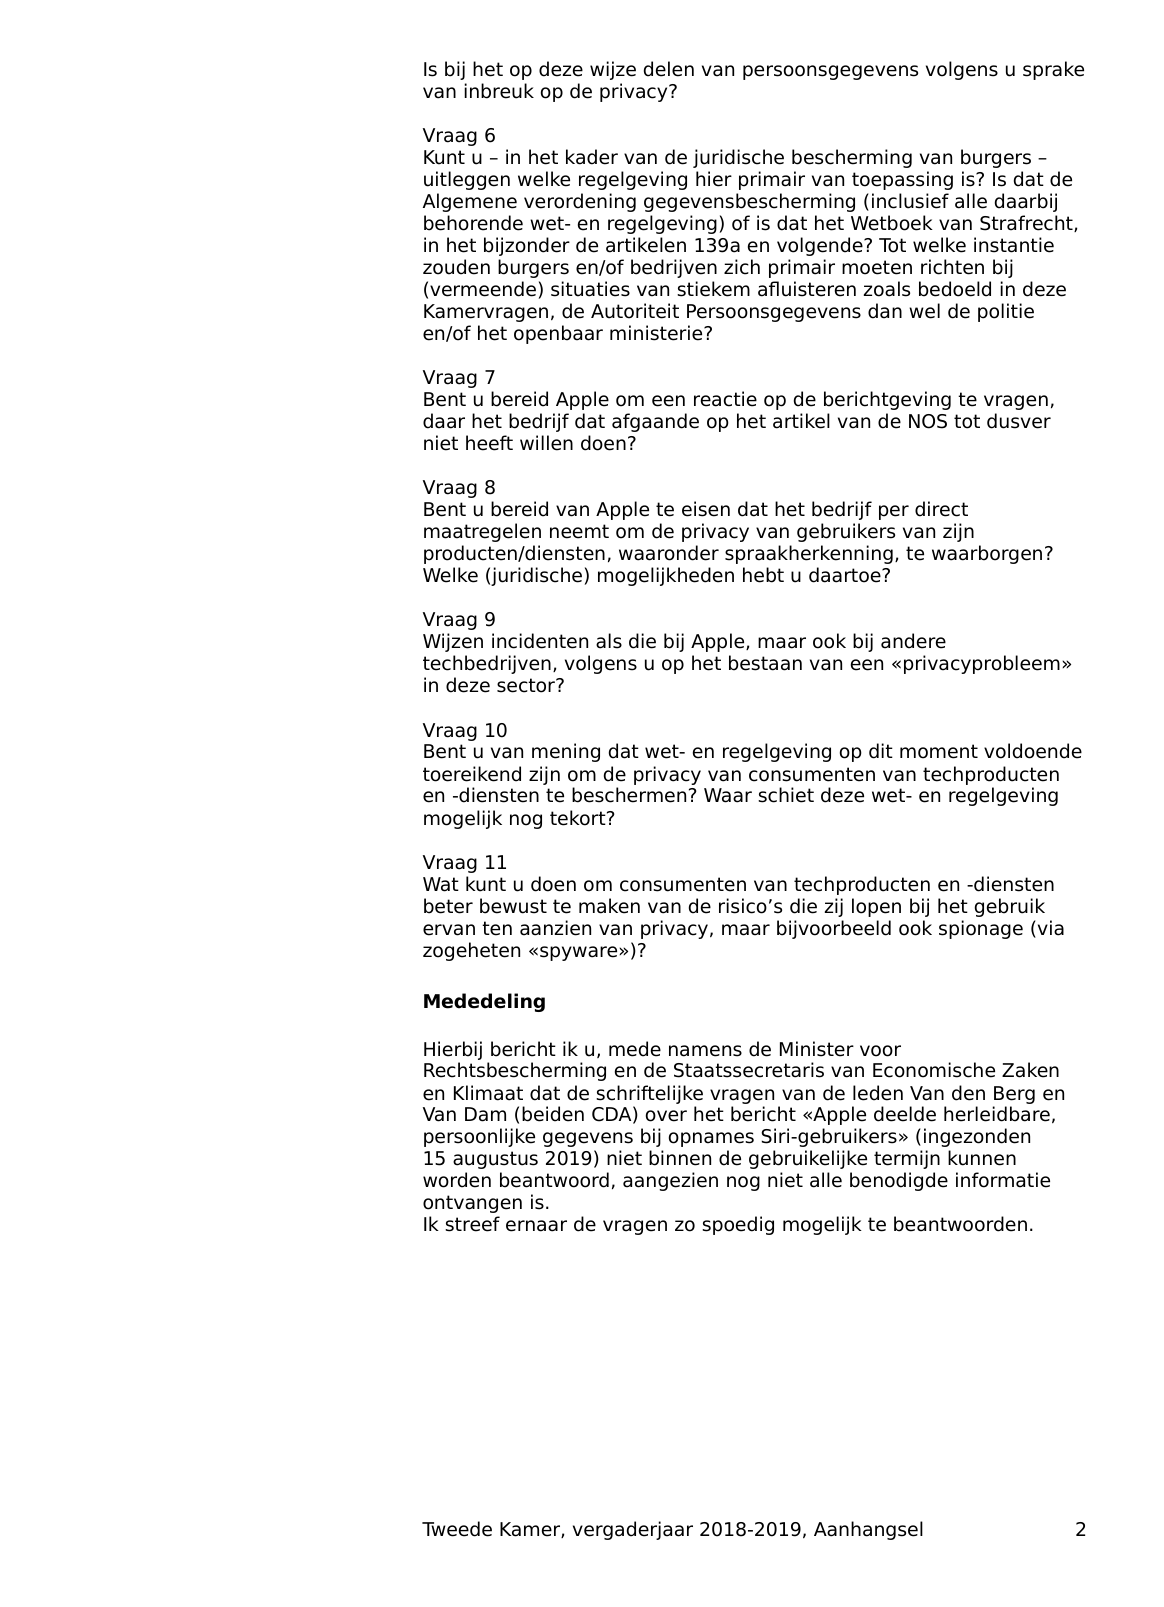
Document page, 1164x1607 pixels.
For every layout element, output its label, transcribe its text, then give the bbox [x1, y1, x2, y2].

text Wijzen incidenten als die bij Apple, maar ook bij andere techbedrijven, volgens u op het bestaan van een «privacyprobleem» in deze sector? [422, 631, 1087, 697]
text Vraag 10 [422, 719, 1087, 741]
text Wat kunt u doen om consumenten van techproducten en -diensten beter bewust te maken van de risico’s die zij lopen bij het gebruik ervan ten aanzien van privacy, maar bijvoorbeeld ook spionage (via zogeheten «spyware»)? [422, 873, 1087, 961]
subtitle Mededeling [422, 991, 1087, 1013]
text Ik streef ernaar de vragen zo spoedig mogelijk te beantwoorden. [422, 1214, 1087, 1236]
text Vraag 9 [422, 609, 1087, 631]
text Vraag 11 [422, 852, 1087, 873]
text Vraag 8 [422, 477, 1087, 499]
text Kunt u – in het kader van de juridische bescherming van burgers – uitleggen welke regelgeving hier primair van toepassing is? Is dat de Algemene verordening gegevensbescherming (inclusief alle daarbij behorende wet- en regelgeving) of is dat het Wetboek van Strafrecht, in het bijzonder de artikelen 139a en volgende? Tot welke instantie zouden burgers en/of bedrijven zich primair moeten richten bij (vermeende) situaties van stiekem afluisteren zoals bedoeld in deze Kamervragen, de Autoriteit Persoonsgegevens dan wel de politie en/of het openbaar ministerie? [422, 147, 1087, 345]
text Hierbij bericht ik u, mede namens de Minister voor Rechtsbescherming en de Staatssecretaris van Economische Zaken en Klimaat dat de schriftelijke vragen van de leden Van den Berg en Van Dam (beiden CDA) over het bericht «Apple deelde herleidbare, persoonlijke gegevens bij opnames Siri-gebruikers» (ingezonden 15 augustus 2019) niet binnen de gebruikelijke termijn kunnen worden beantwoord, aangezien nog niet alle benodigde informatie ontvangen is. [422, 1038, 1087, 1214]
text Bent u bereid van Apple te eisen dat het bedrijf per direct maatregelen neemt om de privacy van gebruikers van zijn producten/diensten, waaronder spraakherkenning, te waarborgen? Welke (juridische) mogelijkheden hebt u daartoe? [422, 499, 1087, 587]
text Is bij het op deze wijze delen van persoonsgegevens volgens u sprake van inbreuk op de privacy? [422, 59, 1087, 103]
text Vraag 7 [422, 367, 1087, 389]
text Vraag 6 [422, 125, 1087, 147]
text Bent u van mening dat wet- en regelgeving op dit moment voldoende toereikend zijn om de privacy van consumenten van techproducten en -diensten te beschermen? Waar schiet deze wet- en regelgeving mogelijk nog tekort? [422, 741, 1087, 829]
text Bent u bereid Apple om een reactie op de berichtgeving te vragen, daar het bedrijf dat afgaande op het artikel van de NOS tot dusver niet heeft willen doen? [422, 389, 1087, 455]
